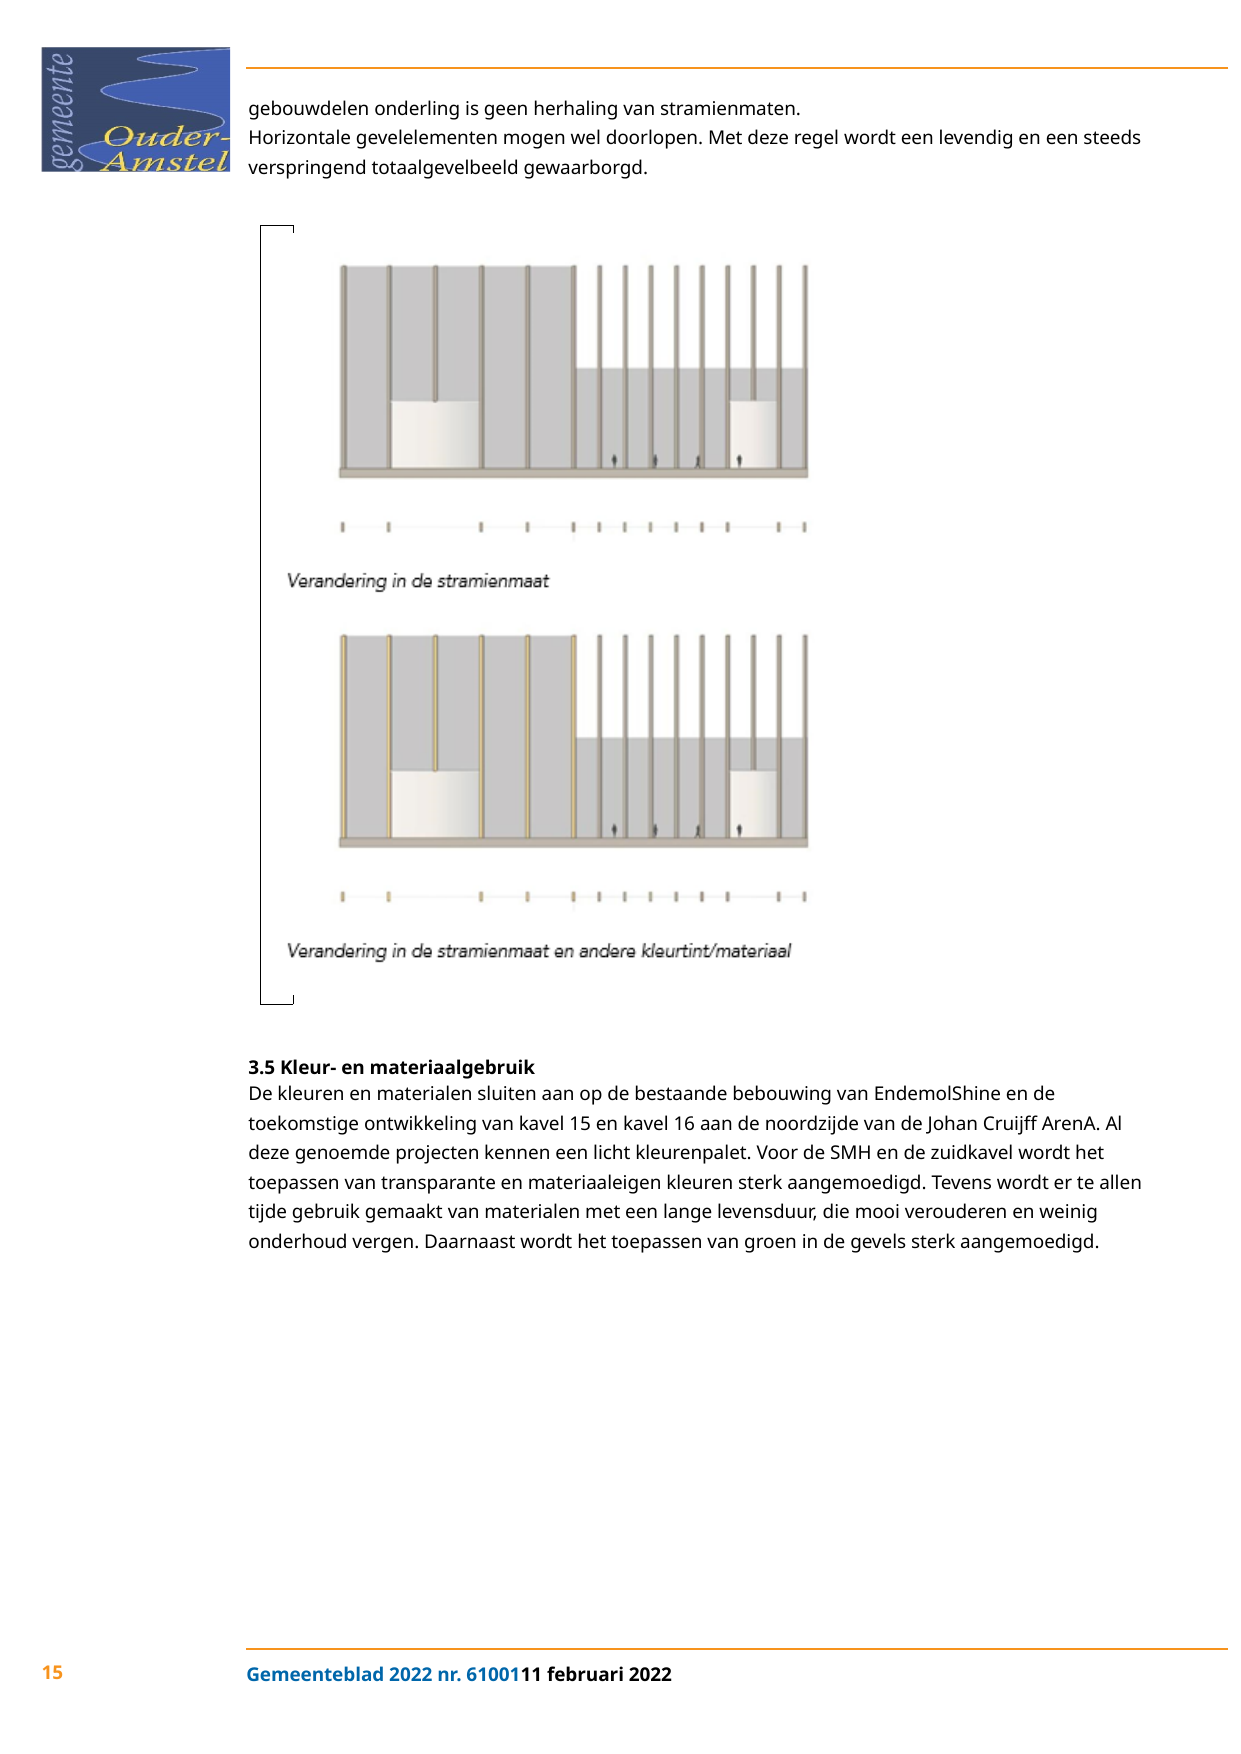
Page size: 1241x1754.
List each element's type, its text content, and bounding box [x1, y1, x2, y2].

text gebouwdelen onderling is geen herhaling van stramienmaten. [248, 95, 1152, 121]
text 3.5 Kleur- en materiaalgebruik [248, 1054, 1152, 1080]
picture [268, 233, 860, 995]
text Horizontale gevelelementen mogen wel doorlopen. Met deze regel wordt een levendig en een steeds verspringend totaalgevelbeeld gewaarborgd. [248, 124, 1152, 180]
picture [41, 47, 231, 172]
text De kleuren en materialen sluiten aan op de bestaande bebouwing van EndemolShine en de toekomstige ontwikkeling van kavel 15 en kavel 16 aan de noordzijde van de Johan Cruijff ArenA. Al deze genoemde projecten kennen een licht kleurenpalet. Voor de SMH en de zuidkavel wordt het toepassen van transparante en materiaaleigen kleuren sterk aangemoedigd. Tevens wordt er te allen tijde gebruik gemaakt van materialen met een lange levensduur, die mooi verouderen en weinig onderhoud vergen. Daarnaast wordt het toepassen van groen in de gevels sterk aangemoedigd. [248, 1080, 1152, 1254]
